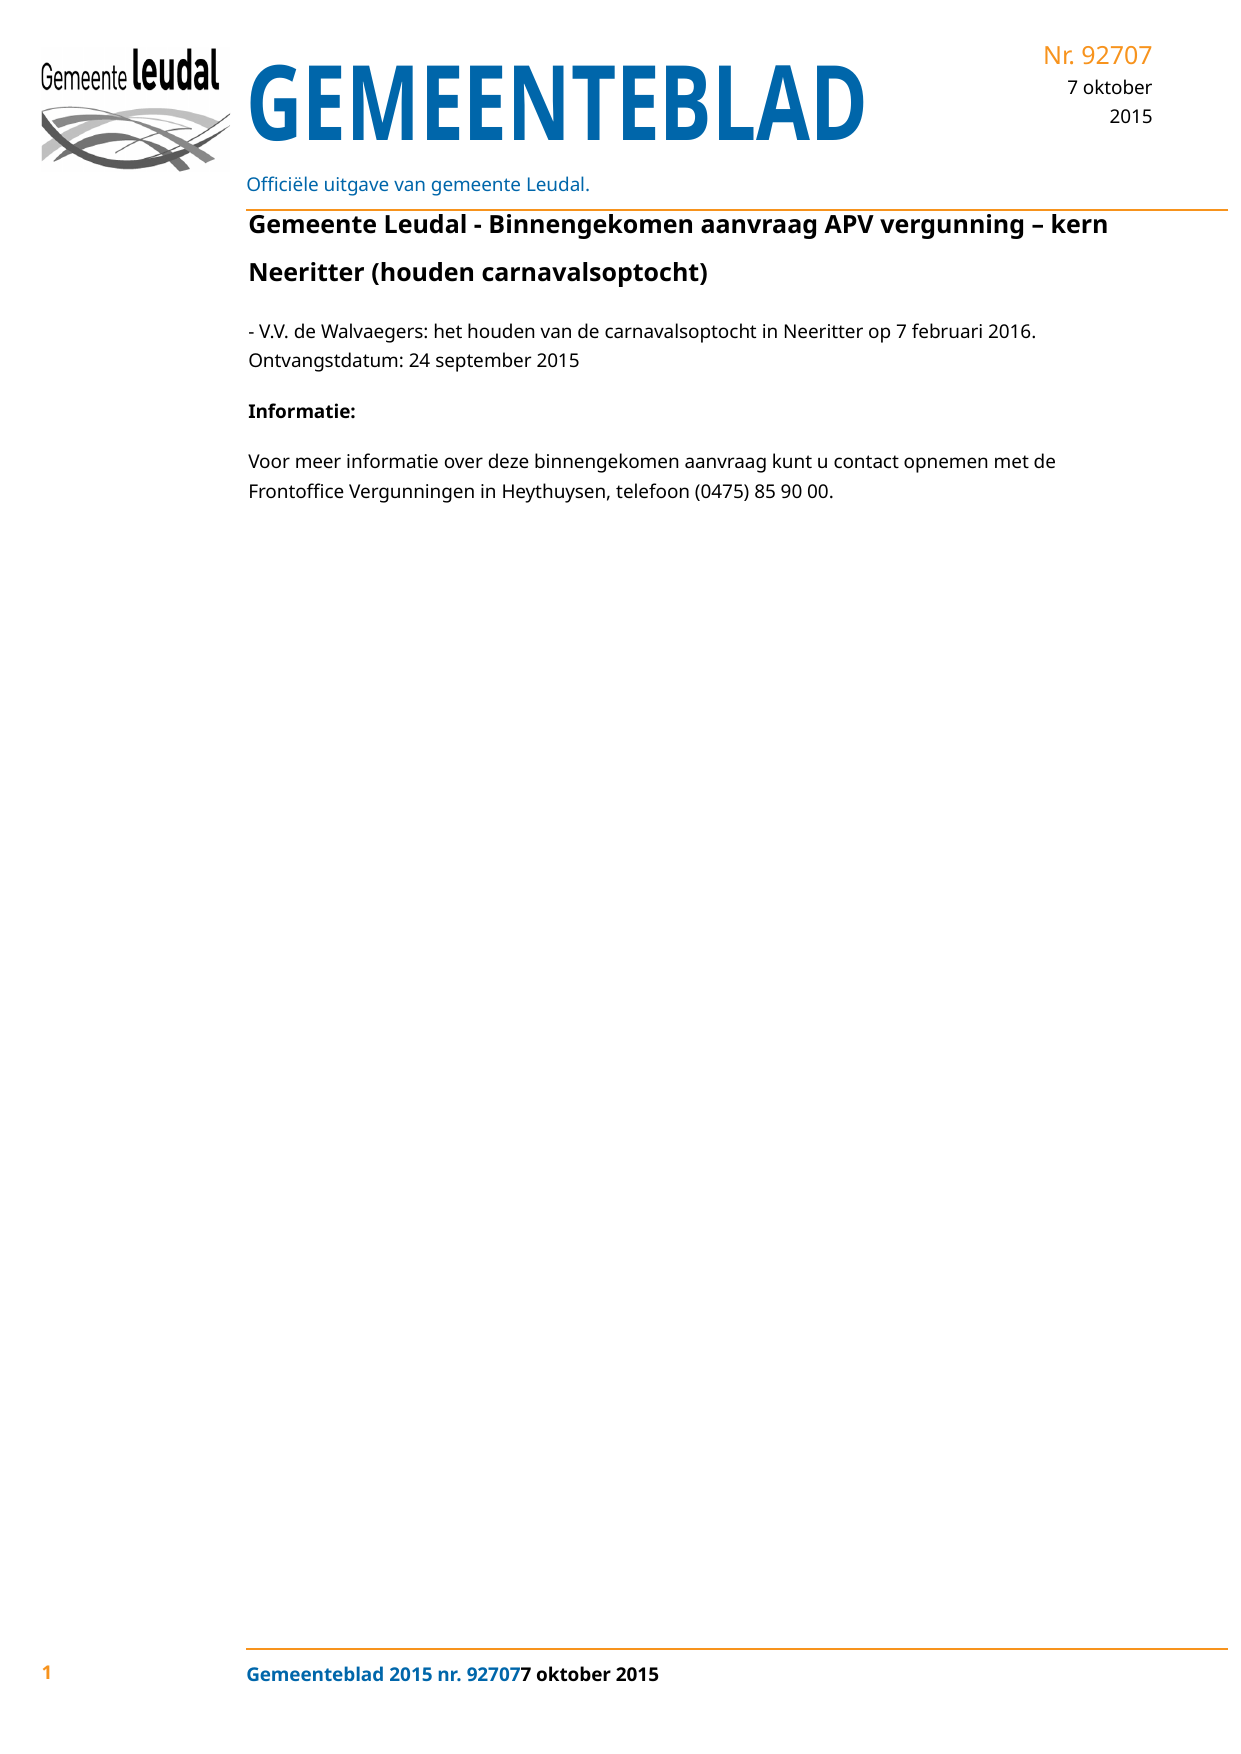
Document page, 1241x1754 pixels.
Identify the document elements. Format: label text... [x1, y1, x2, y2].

text Informatie: [248, 398, 1152, 424]
text Gemeente Leudal - Binnengekomen aanvraag APV vergunning – kern Neeritter (houden carnavalsoptocht) [248, 211, 1152, 288]
picture [41, 47, 231, 172]
text Voor meer informatie over deze binnengekomen aanvraag kunt u contact opnemen met de Frontoffice Vergunningen in Heythuysen, telefoon (0475) 85 90 00. [248, 448, 1152, 504]
text - V.V. de Walvaegers: het houden van de carnavalsoptocht in Neeritter op 7 februari 2016. Ontvangstdatum: 24 september 2015 [248, 318, 1152, 373]
